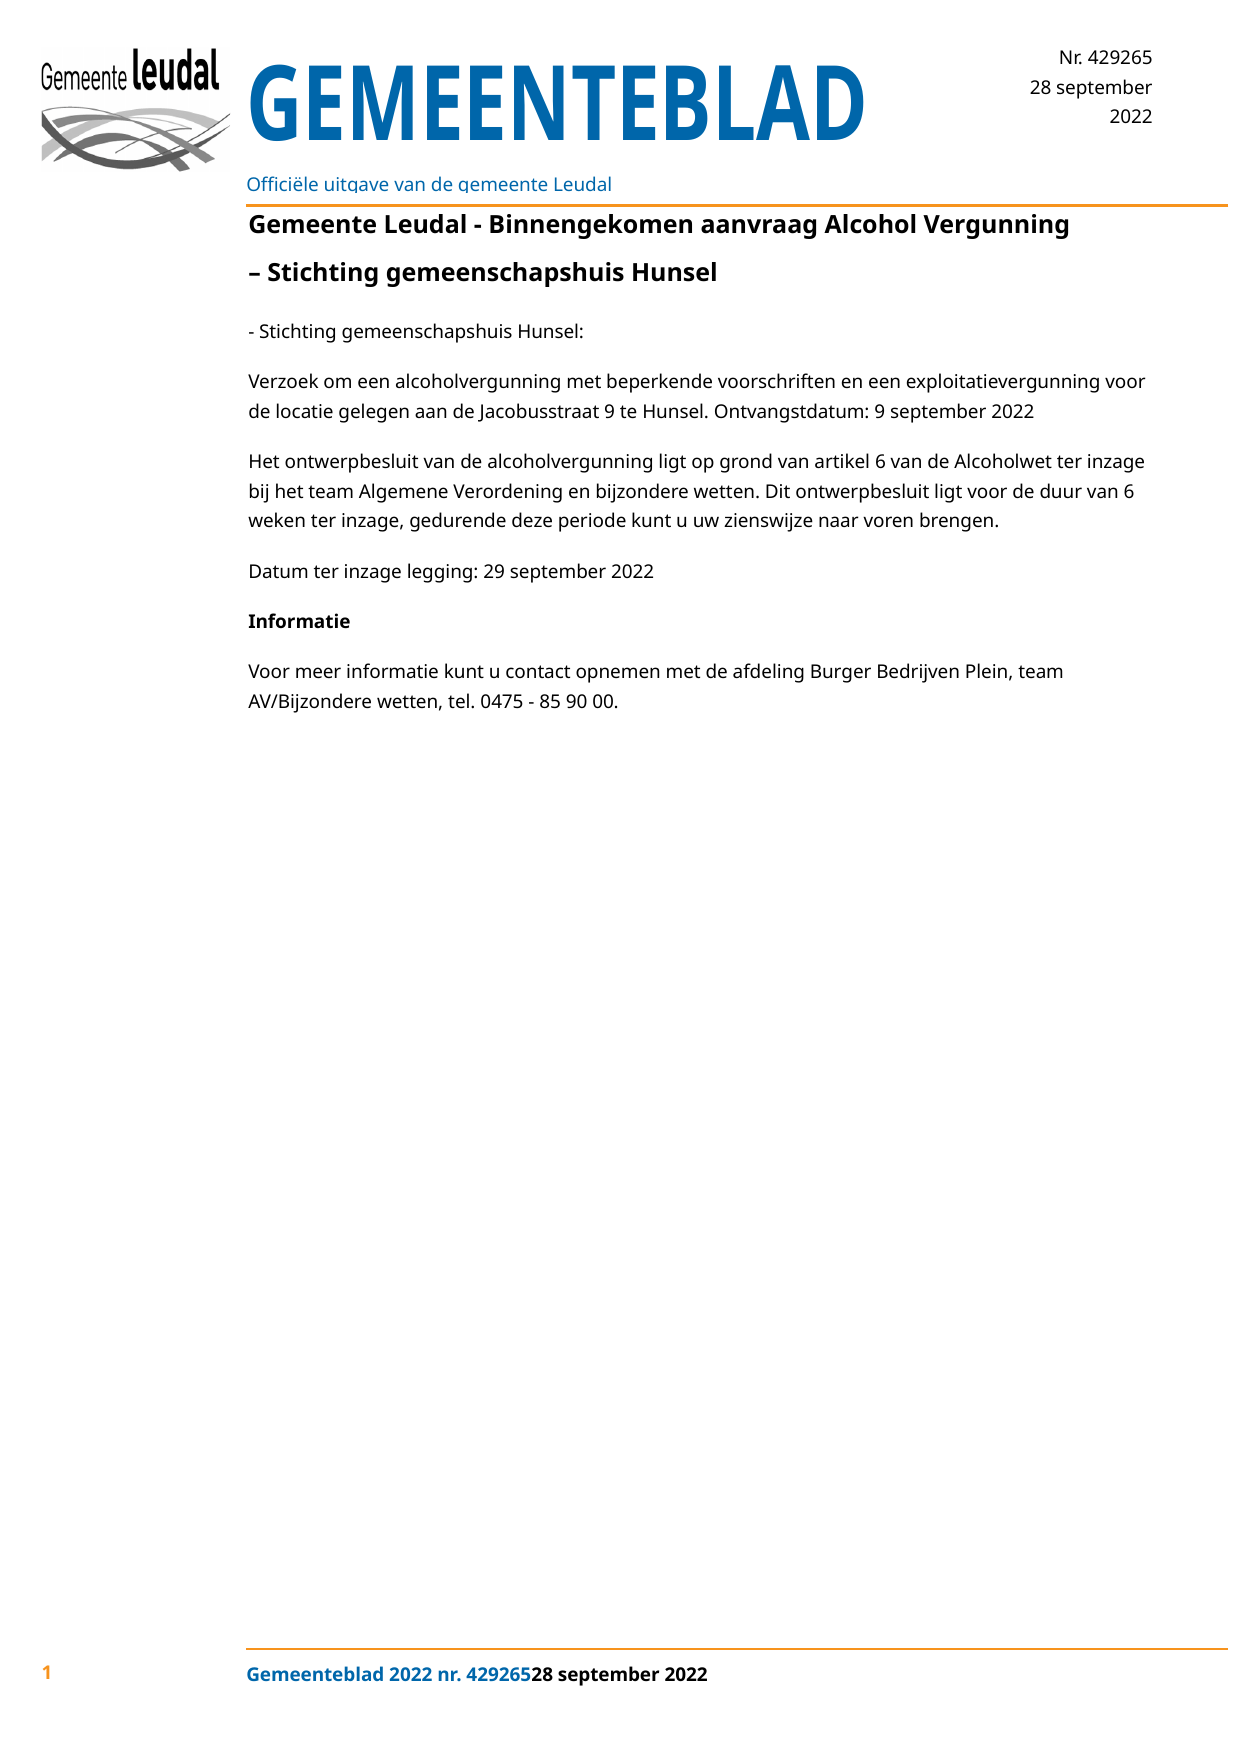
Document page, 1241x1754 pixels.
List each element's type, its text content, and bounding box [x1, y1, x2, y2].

text - Stichting gemeenschapshuis Hunsel: [248, 318, 1152, 344]
text Gemeente Leudal - Binnengekomen aanvraag Alcohol Vergunning – Stichting gemeenschapshuis Hunsel [248, 207, 1152, 288]
text Voor meer informatie kunt u contact opnemen met de afdeling Burger Bedrijven Plein, team AV/Bijzondere wetten, tel. 0475 - 85 90 00. [248, 659, 1152, 714]
text Verzoek om een alcoholvergunning met beperkende voorschriften en een exploitatievergunning voor de locatie gelegen aan de Jacobusstraat 9 te Hunsel. Ontvangstdatum: 9 september 2022 [248, 368, 1152, 424]
text Datum ter inzage legging: 29 september 2022 [248, 558, 1152, 584]
text Informatie [248, 608, 1152, 634]
text Het ontwerpbesluit van de alcoholvergunning ligt op grond van artikel 6 van de Alcoholwet ter inzage bij het team Algemene Verordening en bijzondere wetten. Dit ontwerpbesluit ligt voor de duur van 6 weken ter inzage, gedurende deze periode kunt u uw zienswijze naar voren brengen. [248, 448, 1152, 533]
picture [41, 47, 231, 172]
